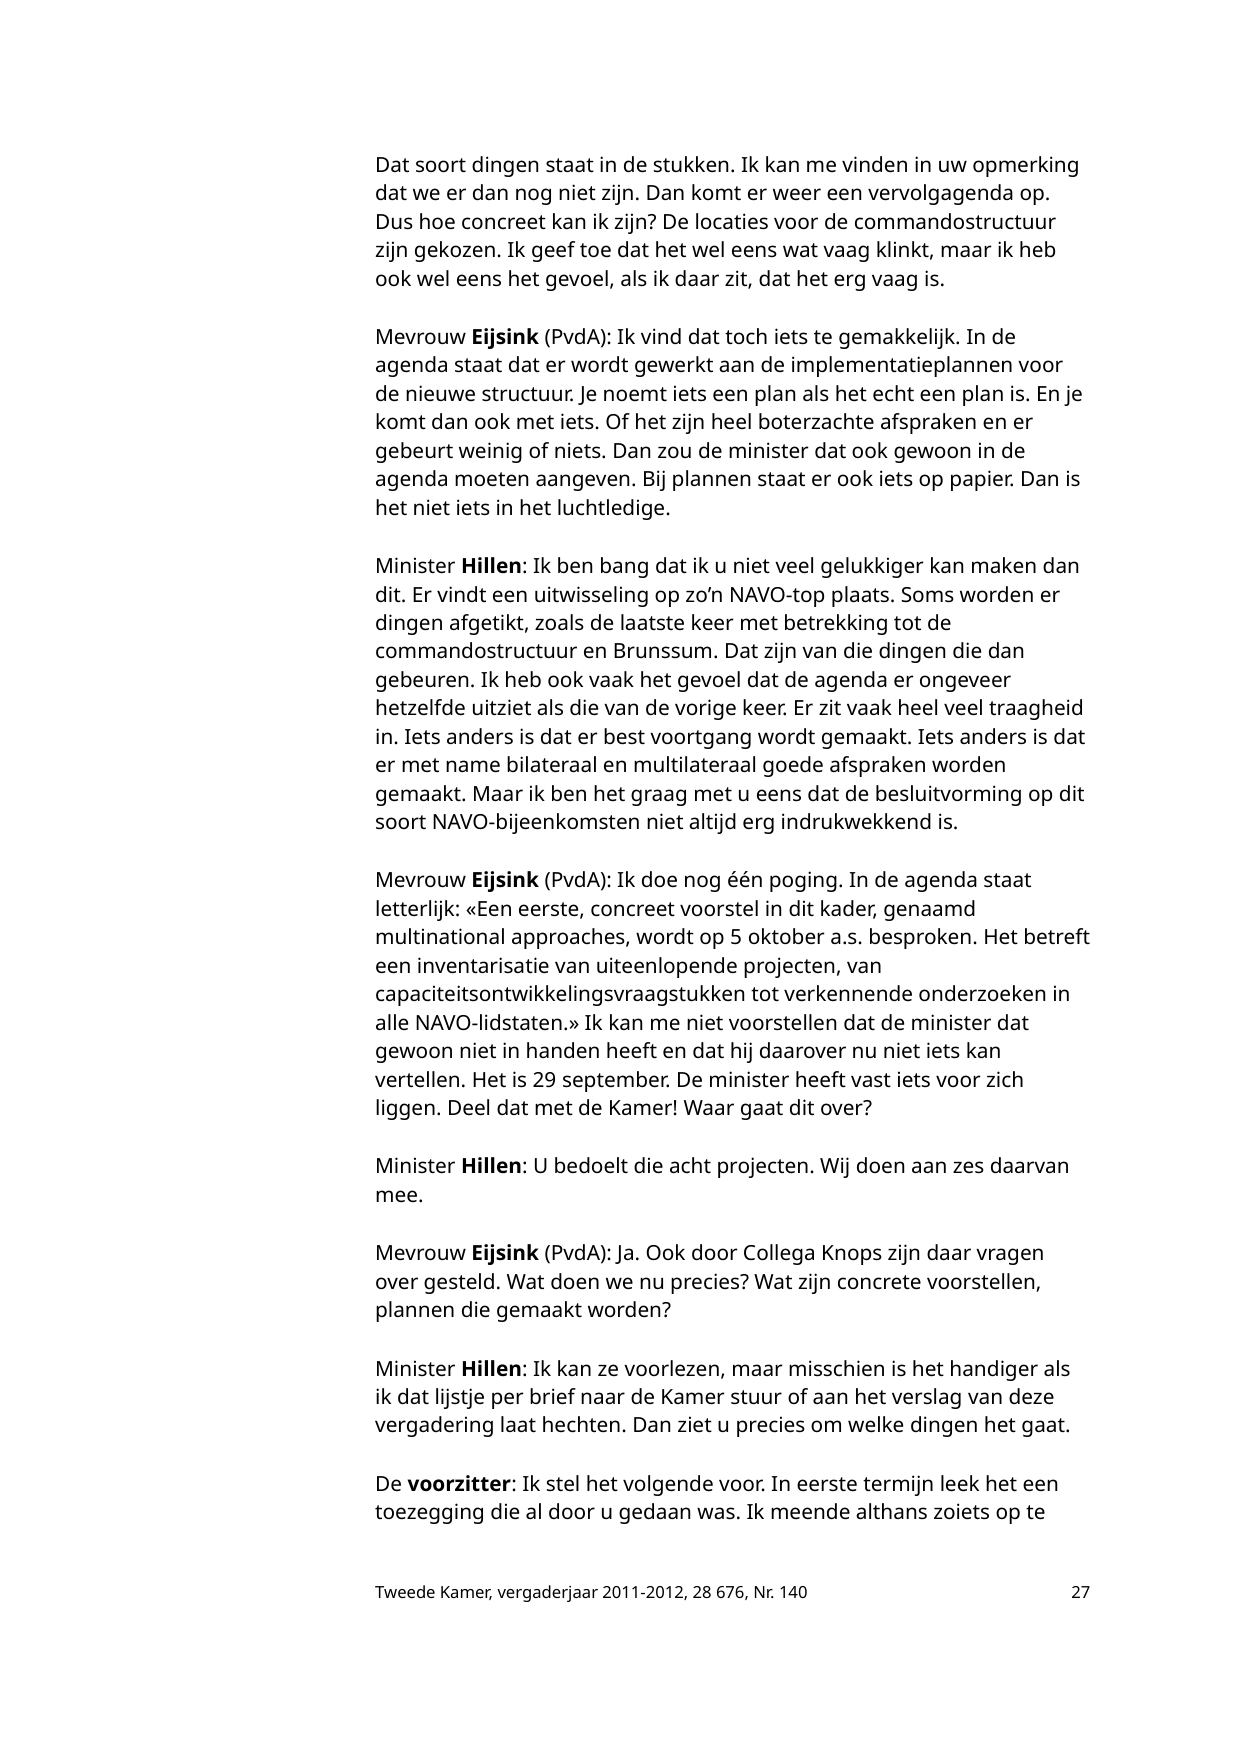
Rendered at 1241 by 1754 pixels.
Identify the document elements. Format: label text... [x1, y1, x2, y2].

text Mevrouw Eijsink (PvdA): Ja. Ook door Collega Knops zijn daar vragen over gesteld. Wat doen we nu precies? Wat zijn concrete voorstellen, plannen die gemaakt worden? [375, 1238, 1090, 1324]
text De voorzitter: Ik stel het volgende voor. In eerste termijn leek het een toezegging die al door u gedaan was. Ik meende althans zoiets op te [375, 1469, 1090, 1526]
text Mevrouw Eijsink (PvdA): Ik vind dat toch iets te gemakkelijk. In de agenda staat dat er wordt gewerkt aan de implementatieplannen voor de nieuwe structuur. Je noemt iets een plan als het echt een plan is. En je komt dan ook met iets. Of het zijn heel boterzachte afspraken en er gebeurt weinig of niets. Dan zou de minister dat ook gewoon in de agenda moeten aangeven. Bij plannen staat er ook iets op papier. Dan is het niet iets in het luchtledige. [375, 322, 1090, 521]
text Dat soort dingen staat in de stukken. Ik kan me vinden in uw opmerking dat we er dan nog niet zijn. Dan komt er weer een vervolgagenda op. Dus hoe concreet kan ik zijn? De locaties voor de commandostructuur zijn gekozen. Ik geef toe dat het wel eens wat vaag klinkt, maar ik heb ook wel eens het gevoel, als ik daar zit, dat het erg vaag is. [375, 150, 1090, 292]
text Minister Hillen: Ik ben bang dat ik u niet veel gelukkiger kan maken dan dit. Er vindt een uitwisseling op zo’n NAVO-top plaats. Soms worden er dingen afgetikt, zoals de laatste keer met betrekking tot de commandostructuur en Brunssum. Dat zijn van die dingen die dan gebeuren. Ik heb ook vaak het gevoel dat de agenda er ongeveer hetzelfde uitziet als die van de vorige keer. Er zit vaak heel veel traagheid in. Iets anders is dat er best voortgang wordt gemaakt. Iets anders is dat er met name bilateraal en multilateraal goede afspraken worden gemaakt. Maar ik ben het graag met u eens dat de besluitvorming op dit soort NAVO-bijeenkomsten niet altijd erg indrukwekkend is. [375, 551, 1090, 836]
text Minister Hillen: U bedoelt die acht projecten. Wij doen aan zes daarvan mee. [375, 1152, 1090, 1208]
text Mevrouw Eijsink (PvdA): Ik doe nog één poging. In de agenda staat letterlijk: «Een eerste, concreet voorstel in dit kader, genaamd multinational approaches, wordt op 5 oktober a.s. besproken. Het betreft een inventarisatie van uiteenlopende projecten, van capaciteitsontwikkelingsvraagstukken tot verkennende onderzoeken in alle NAVO-lidstaten.» Ik kan me niet voorstellen dat de minister dat gewoon niet in handen heeft en dat hij daarover nu niet iets kan vertellen. Het is 29 september. De minister heeft vast iets voor zich liggen. Deel dat met de Kamer! Waar gaat dit over? [375, 866, 1090, 1122]
text Minister Hillen: Ik kan ze voorlezen, maar misschien is het handiger als ik dat lijstje per brief naar de Kamer stuur of aan het verslag van deze vergadering laat hechten. Dan ziet u precies om welke dingen het gaat. [375, 1354, 1090, 1439]
